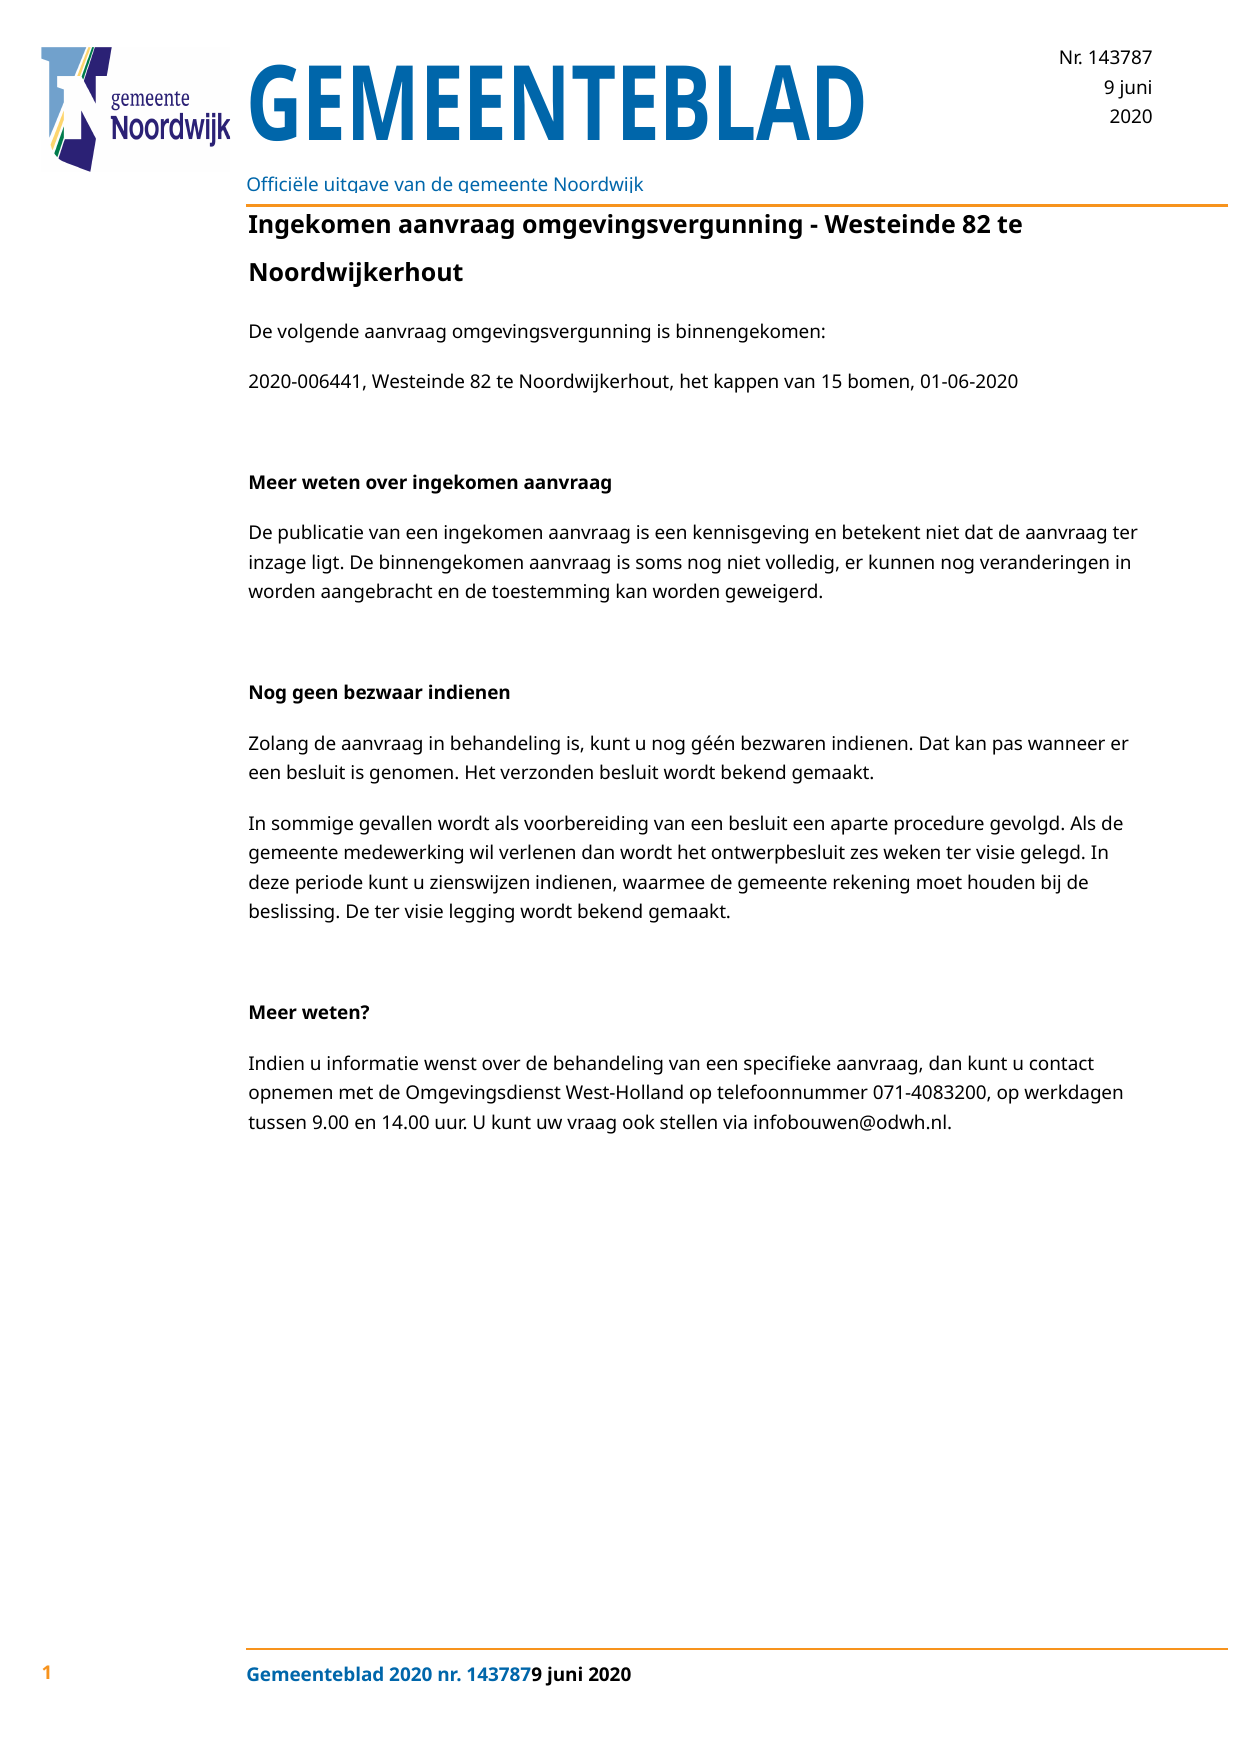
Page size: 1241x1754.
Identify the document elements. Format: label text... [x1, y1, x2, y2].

text Indien u informatie wenst over de behandeling van een specifieke aanvraag, dan kunt u contact opnemen met de Omgevingsdienst West-Holland op telefoonnummer 071-4083200, op werkdagen tussen 9.00 en 14.00 uur. U kunt uw vraag ook stellen via infobouwen@odwh.nl. [248, 1050, 1152, 1135]
text Zolang de aanvraag in behandeling is, kunt u nog géén bezwaren indienen. Dat kan pas wanneer er een besluit is genomen. Het verzonden besluit wordt bekend gemaakt. [248, 730, 1152, 785]
text Meer weten? [248, 999, 1152, 1025]
text Nog geen bezwaar indienen [248, 679, 1152, 705]
text De volgende aanvraag omgevingsvergunning is binnengekomen: [248, 318, 1152, 344]
picture [41, 47, 231, 172]
text 2020-006441, Westeinde 82 te Noordwijkerhout, het kappen van 15 bomen, 01-06-2020 [248, 368, 1152, 394]
text Ingekomen aanvraag omgevingsvergunning - Westeinde 82 te Noordwijkerhout [248, 207, 1152, 288]
text Meer weten over ingekomen aanvraag [248, 469, 1152, 495]
text In sommige gevallen wordt als voorbereiding van een besluit een aparte procedure gevolgd. Als de gemeente medewerking wil verlenen dan wordt het ontwerpbesluit zes weken ter visie gelegd. In deze periode kunt u zienswijzen indienen, waarmee de gemeente rekening moet houden bij de beslissing. De ter visie legging wordt bekend gemaakt. [248, 810, 1152, 924]
text De publicatie van een ingekomen aanvraag is een kennisgeving en betekent niet dat de aanvraag ter inzage ligt. De binnengekomen aanvraag is soms nog niet volledig, er kunnen nog veranderingen in worden aangebracht en de toestemming kan worden geweigerd. [248, 519, 1152, 604]
